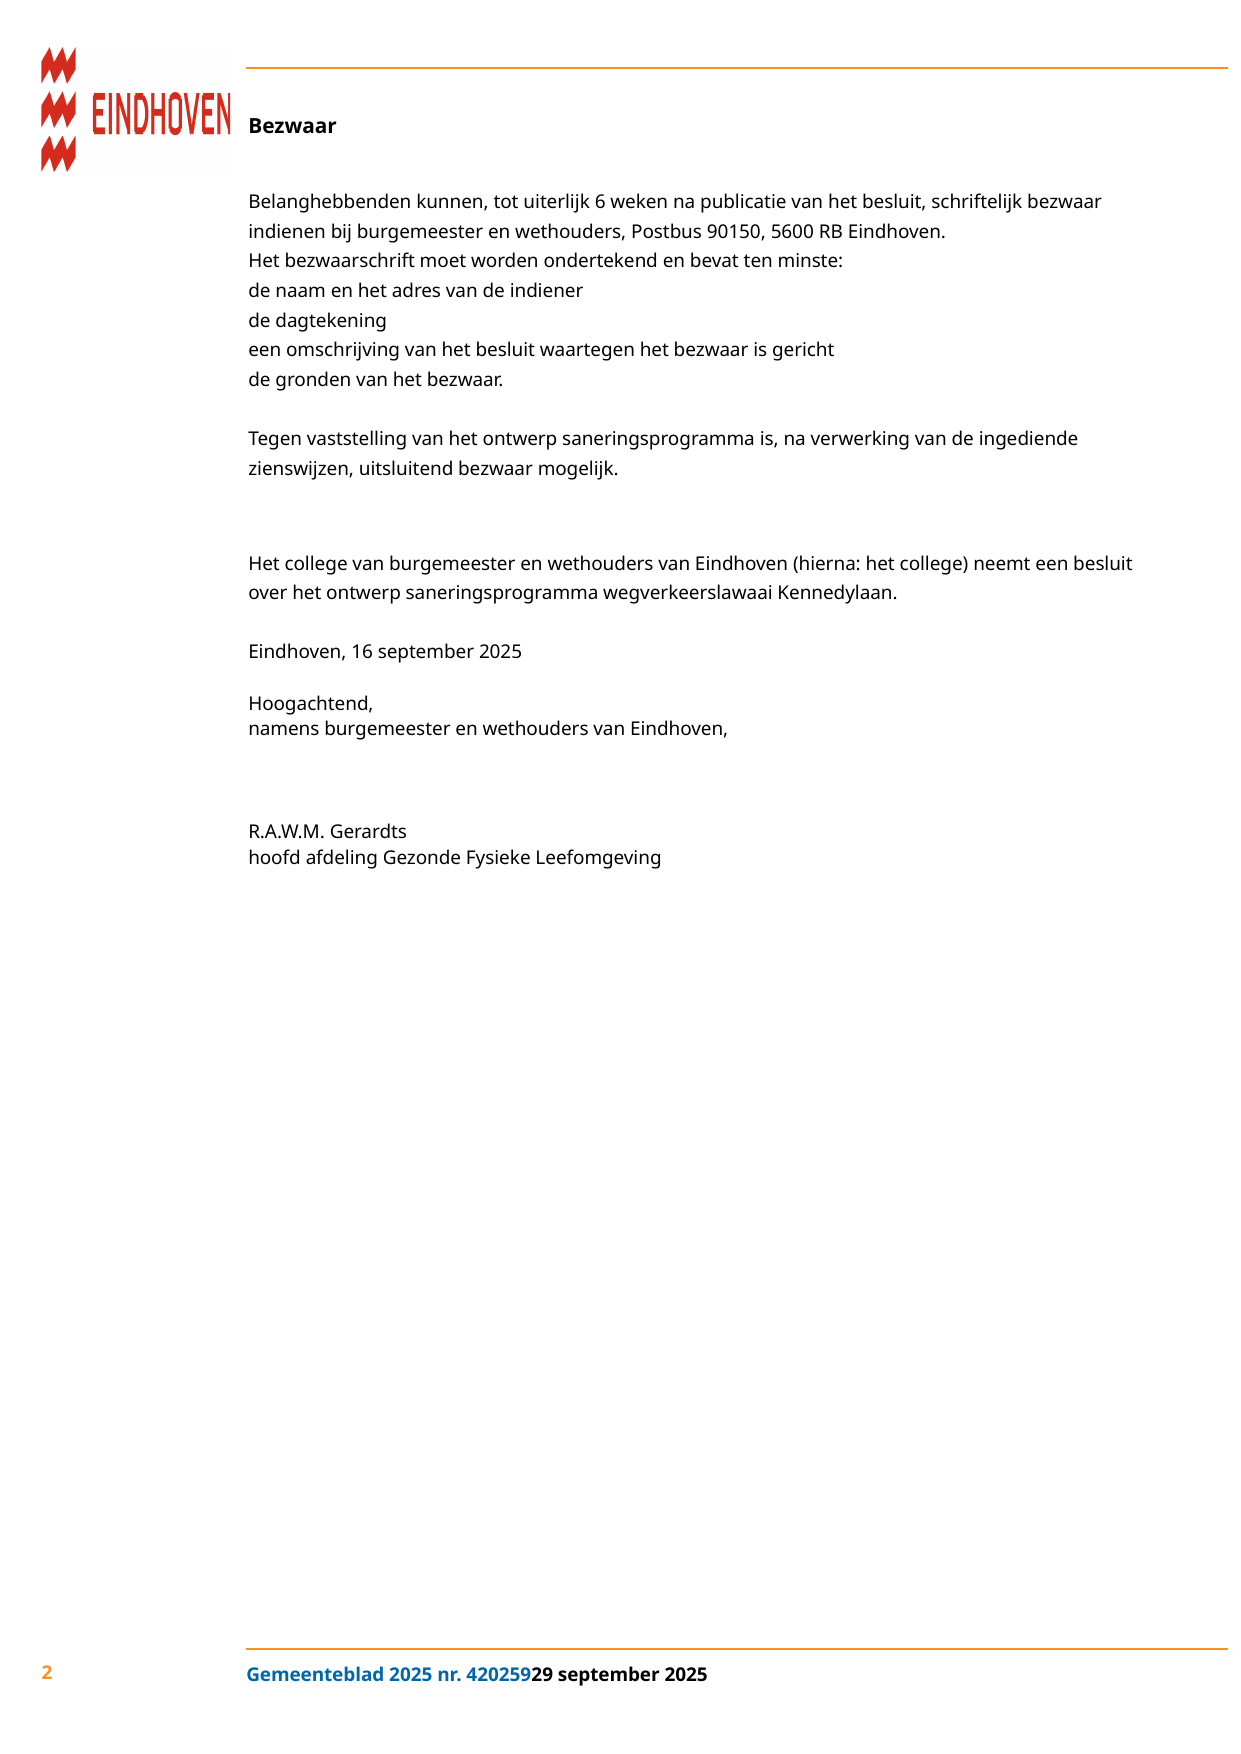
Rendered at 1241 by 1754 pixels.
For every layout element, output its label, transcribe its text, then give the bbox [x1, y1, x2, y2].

text Het bezwaarschrift moet worden ondertekend en bevat ten minste: [248, 248, 1152, 273]
text R.A.W.M. Gerardts [248, 818, 1152, 844]
text Bezwaar [248, 111, 1152, 139]
text hoofd afdeling Gezonde Fysieke Leefomgeving [248, 844, 1152, 870]
text de dagtekening [248, 307, 1152, 333]
text een omschrijving van het besluit waartegen het bezwaar is gericht [248, 336, 1152, 362]
text Het college van burgemeester en wethouders van Eindhoven (hierna: het college) neemt een besluit over het ontwerp saneringsprogramma wegverkeerslawaai Kennedylaan. [248, 550, 1152, 605]
text Tegen vaststelling van het ontwerp saneringsprogramma is, na verwerking van de ingediende zienswijzen, uitsluitend bezwaar mogelijk. [248, 425, 1152, 481]
text de gronden van het bezwaar. [248, 366, 1152, 392]
text Eindhoven, 16 september 2025 [248, 638, 1152, 664]
text Belanghebbenden kunnen, tot uiterlijk 6 weken na publicatie van het besluit, schriftelijk bezwaar indienen bij burgemeester en wethouders, Postbus 90150, 5600 RB Eindhoven. [248, 188, 1152, 244]
picture [41, 47, 231, 172]
text de naam en het adres van de indiener [248, 277, 1152, 303]
text namens burgemeester en wethouders van Eindhoven, [248, 716, 1152, 741]
text Hoogachtend, [248, 690, 1152, 716]
